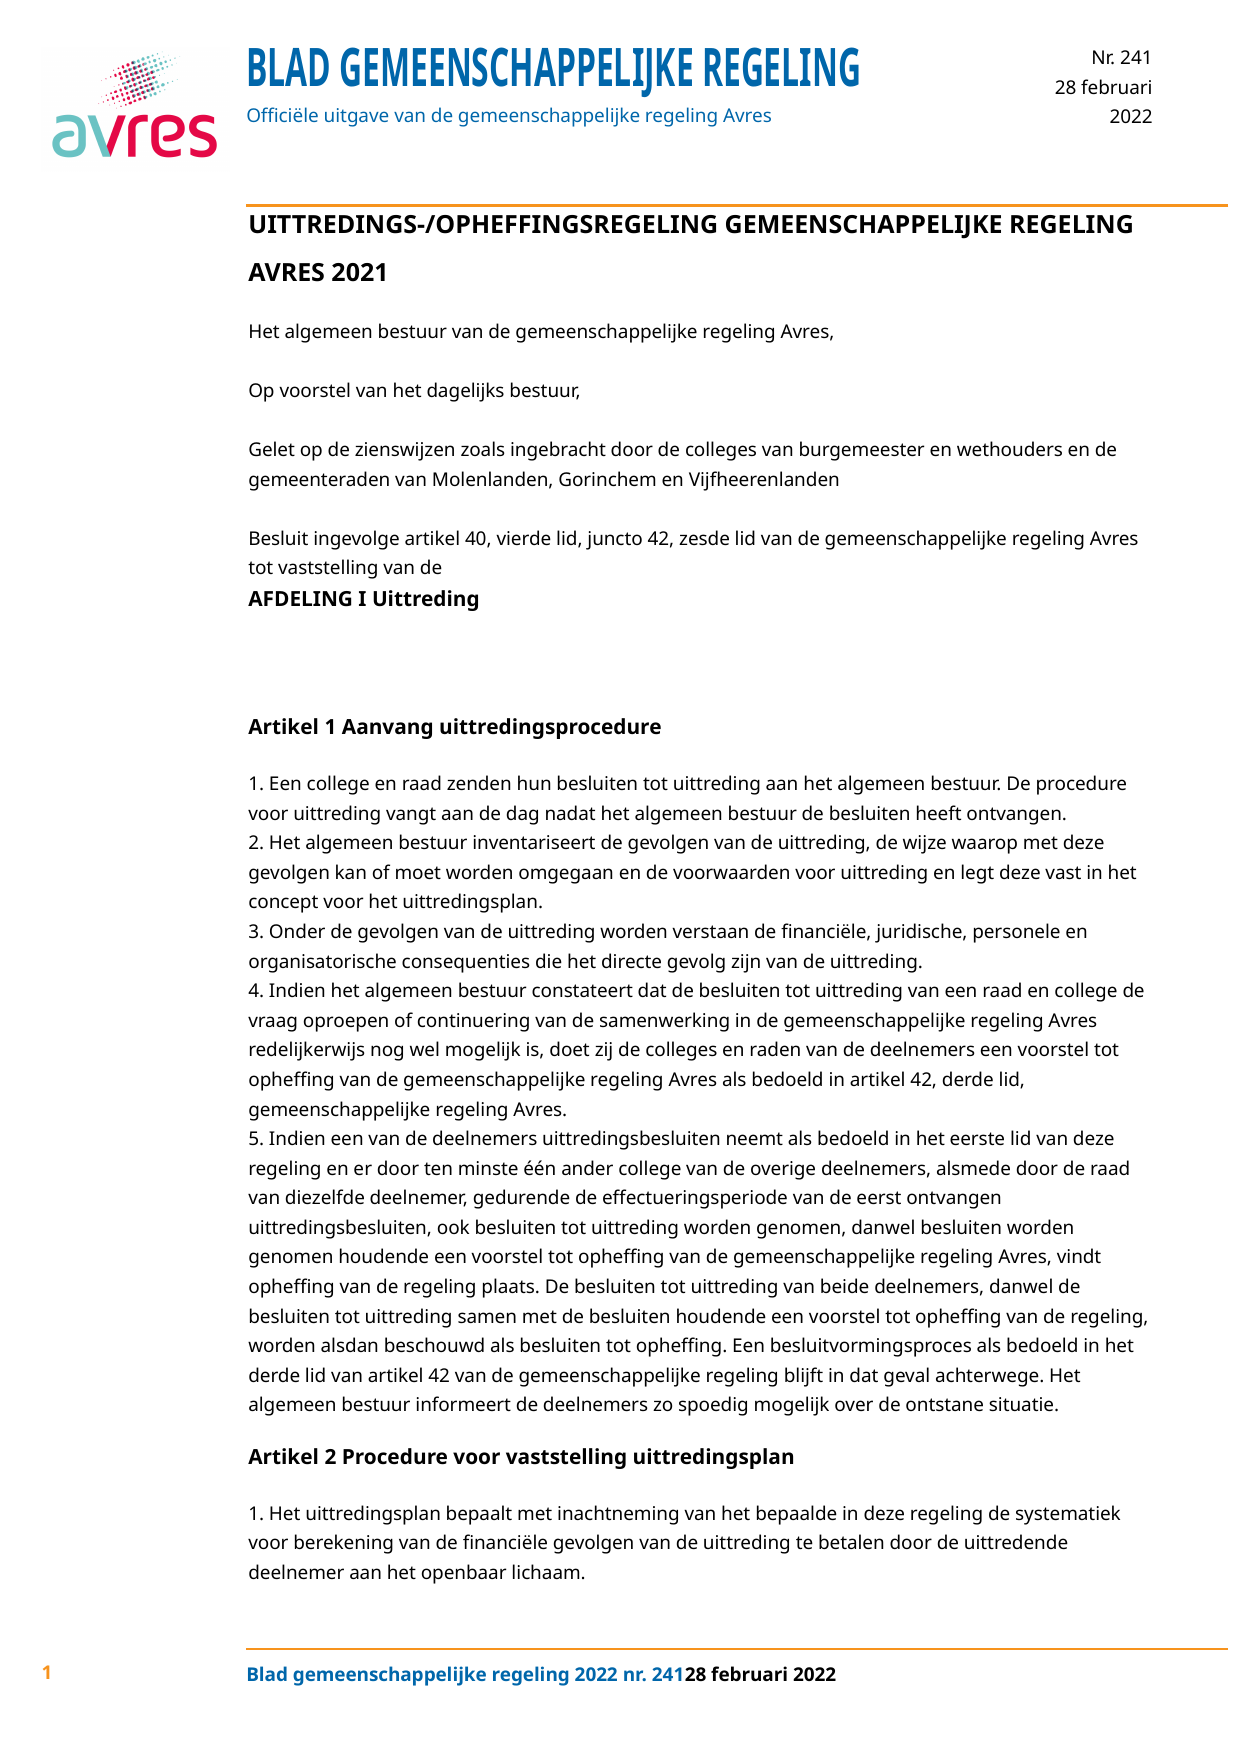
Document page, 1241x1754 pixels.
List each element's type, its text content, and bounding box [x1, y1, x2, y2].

text 4. Indien het algemeen bestuur constateert dat de besluiten tot uittreding van een raad en college de vraag oproepen of continuering van de samenwerking in de gemeenschappelijke regeling Avres redelijkerwijs nog wel mogelijk is, doet zij de colleges en raden van de deelnemers een voorstel tot opheffing van de gemeenschappelijke regeling Avres als bedoeld in artikel 42, derde lid, gemeenschappelijke regeling Avres. [248, 977, 1152, 1121]
text Artikel 2 Procedure voor vaststelling uittredingsplan [248, 1442, 1152, 1470]
text Op voorstel van het dagelijks bestuur, [248, 377, 1152, 403]
text 3. Onder de gevolgen van de uittreding worden verstaan de financiële, juridische, personele en organisatorische consequenties die het directe gevolg zijn van de uittreding. [248, 918, 1152, 973]
text AFDELING I Uittreding [248, 584, 1152, 613]
text UITTREDINGS-/OPHEFFINGSREGELING GEMEENSCHAPPELIJKE REGELING AVRES 2021 [248, 207, 1152, 288]
text 5. Indien een van de deelnemers uittredingsbesluiten neemt als bedoeld in het eerste lid van deze regeling en er door ten minste één ander college van de overige deelnemers, alsmede door de raad van diezelfde deelnemer, gedurende de effectueringsperiode van de eerst ontvangen uittredingsbesluiten, ook besluiten tot uittreding worden genomen, danwel besluiten worden genomen houdende een voorstel tot opheffing van de gemeenschappelijke regeling Avres, vindt opheffing van de regeling plaats. De besluiten tot uittreding van beide deelnemers, danwel de besluiten tot uittreding samen met de besluiten houdende een voorstel tot opheffing van de regeling, worden alsdan beschouwd als besluiten tot opheffing. Een besluitvormingsproces als bedoeld in het derde lid van artikel 42 van de gemeenschappelijke regeling blijft in dat geval achterwege. Het algemeen bestuur informeert de deelnemers zo spoedig mogelijk over de ontstane situatie. [248, 1125, 1152, 1417]
text 1. Een college en raad zenden hun besluiten tot uittreding aan het algemeen bestuur. De procedure voor uittreding vangt aan de dag nadat het algemeen bestuur de besluiten heeft ontvangen. [248, 770, 1152, 826]
text Besluit ingevolge artikel 40, vierde lid, juncto 42, zesde lid van de gemeenschappelijke regeling Avres tot vaststelling van de [248, 525, 1152, 580]
text 1. Het uittredingsplan bepaalt met inachtneming van het bepaalde in deze regeling de systematiek voor berekening van de financiële gevolgen van de uittreding te betalen door de uittredende deelnemer aan het openbaar lichaam. [248, 1500, 1152, 1585]
picture [41, 47, 231, 172]
text 2. Het algemeen bestuur inventariseert de gevolgen van de uittreding, de wijze waarop met deze gevolgen kan of moet worden omgegaan en de voorwaarden voor uittreding en legt deze vast in het concept voor het uittredingsplan. [248, 829, 1152, 914]
text Gelet op de zienswijzen zoals ingebracht door de colleges van burgemeester en wethouders en de gemeenteraden van Molenlanden, Gorinchem en Vijfheerenlanden [248, 436, 1152, 492]
text Het algemeen bestuur van de gemeenschappelijke regeling Avres, [248, 318, 1152, 344]
text Artikel 1 Aanvang uittredingsprocedure [248, 712, 1152, 741]
